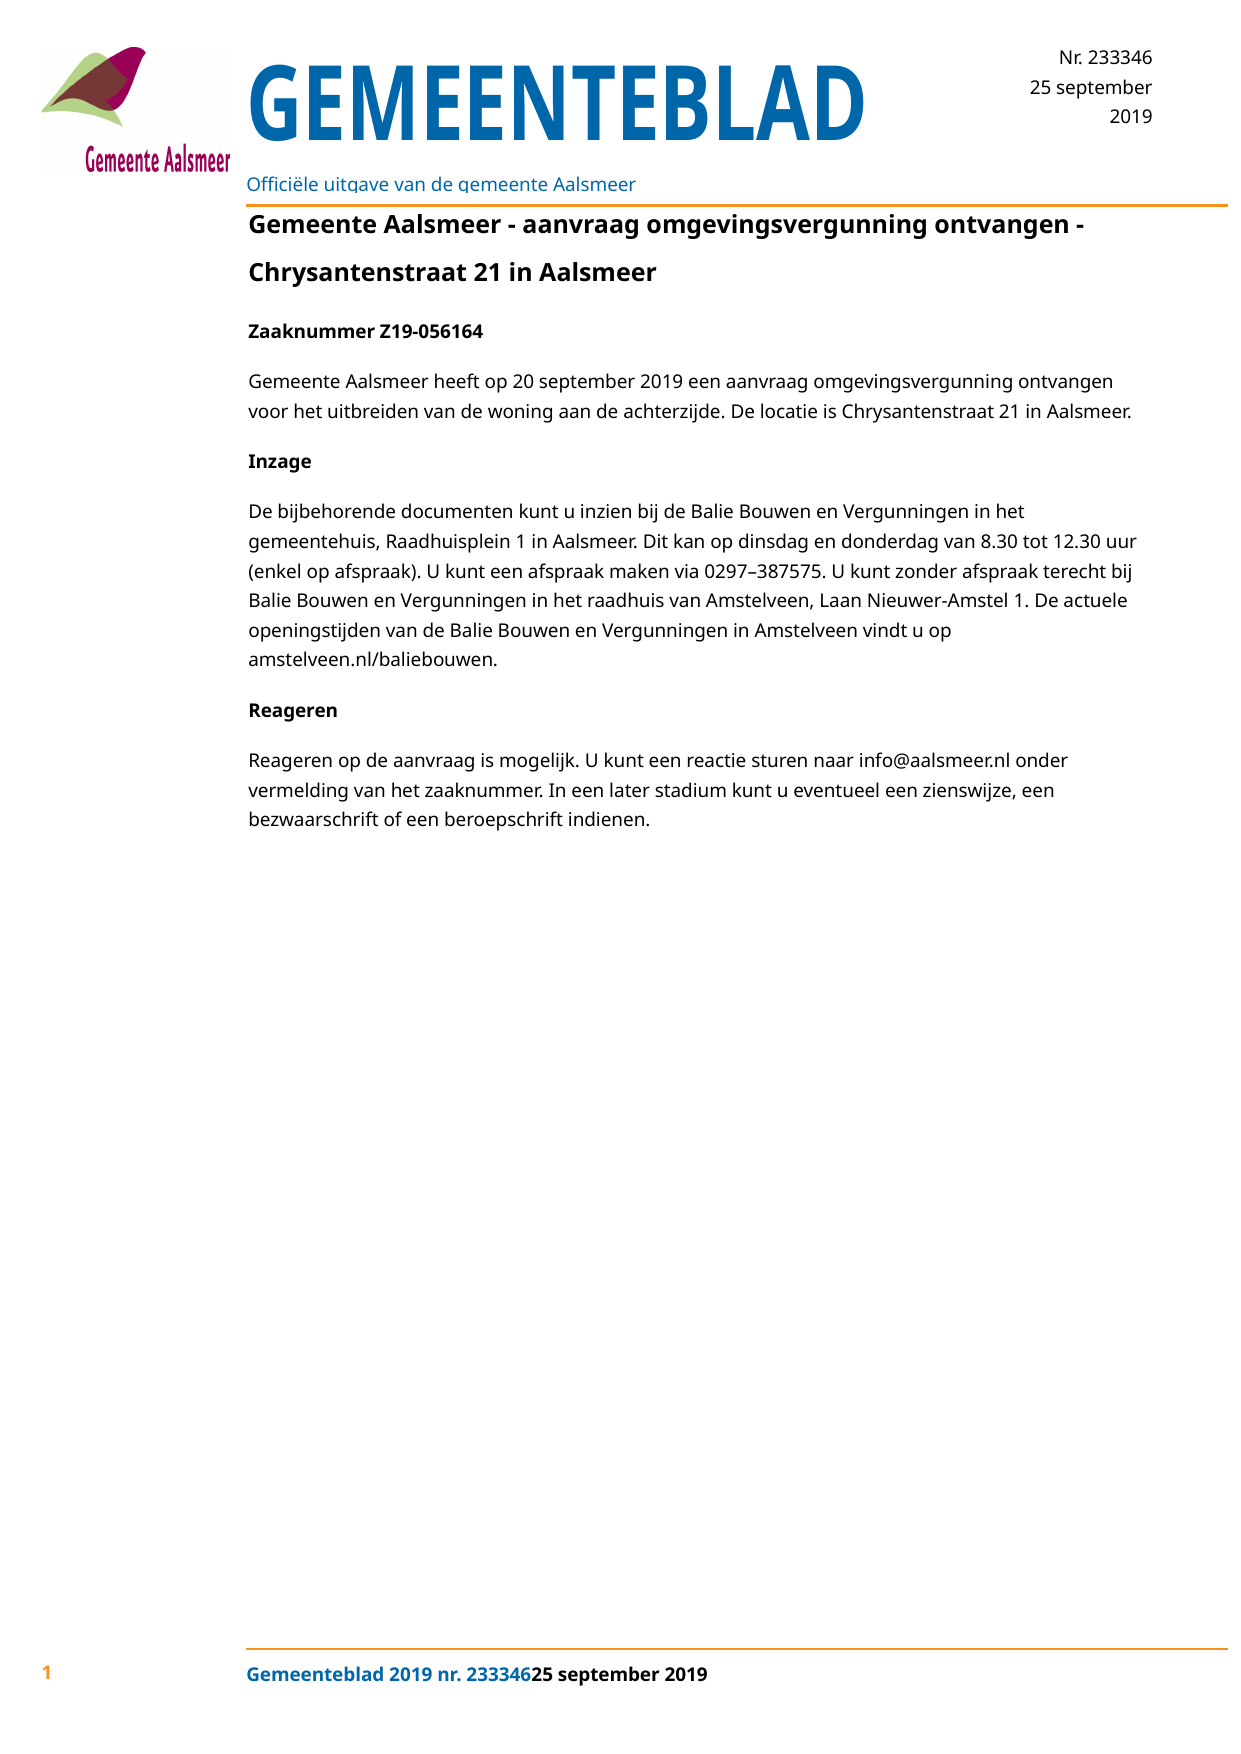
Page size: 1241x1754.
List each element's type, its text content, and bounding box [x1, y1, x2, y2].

text Reageren [248, 697, 1152, 723]
text Reageren op de aanvraag is mogelijk. U kunt een reactie sturen naar info@aalsmeer.nl onder vermelding van het zaaknummer. In een later stadium kunt u eventueel een zienswijze, een bezwaarschrift of een beroepschrift indienen. [248, 747, 1152, 832]
text Zaaknummer Z19-056164 [248, 318, 1152, 344]
text De bijbehorende documenten kunt u inzien bij de Balie Bouwen en Vergunningen in het gemeentehuis, Raadhuisplein 1 in Aalsmeer. Dit kan op dinsdag en donderdag van 8.30 tot 12.30 uur (enkel op afspraak). U kunt een afspraak maken via 0297–387575. U kunt zonder afspraak terecht bij Balie Bouwen en Vergunningen in het raadhuis van Amstelveen, Laan Nieuwer-Amstel 1. De actuele openingstijden van de Balie Bouwen en Vergunningen in Amstelveen vindt u op amstelveen.nl/baliebouwen. [248, 499, 1152, 672]
text Gemeente Aalsmeer heeft op 20 september 2019 een aanvraag omgevingsvergunning ontvangen voor het uitbreiden van de woning aan de achterzijde. De locatie is Chrysantenstraat 21 in Aalsmeer. [248, 368, 1152, 424]
text Gemeente Aalsmeer - aanvraag omgevingsvergunning ontvangen - Chrysantenstraat 21 in Aalsmeer [248, 207, 1152, 288]
picture [41, 47, 231, 172]
text Inzage [248, 448, 1152, 474]
